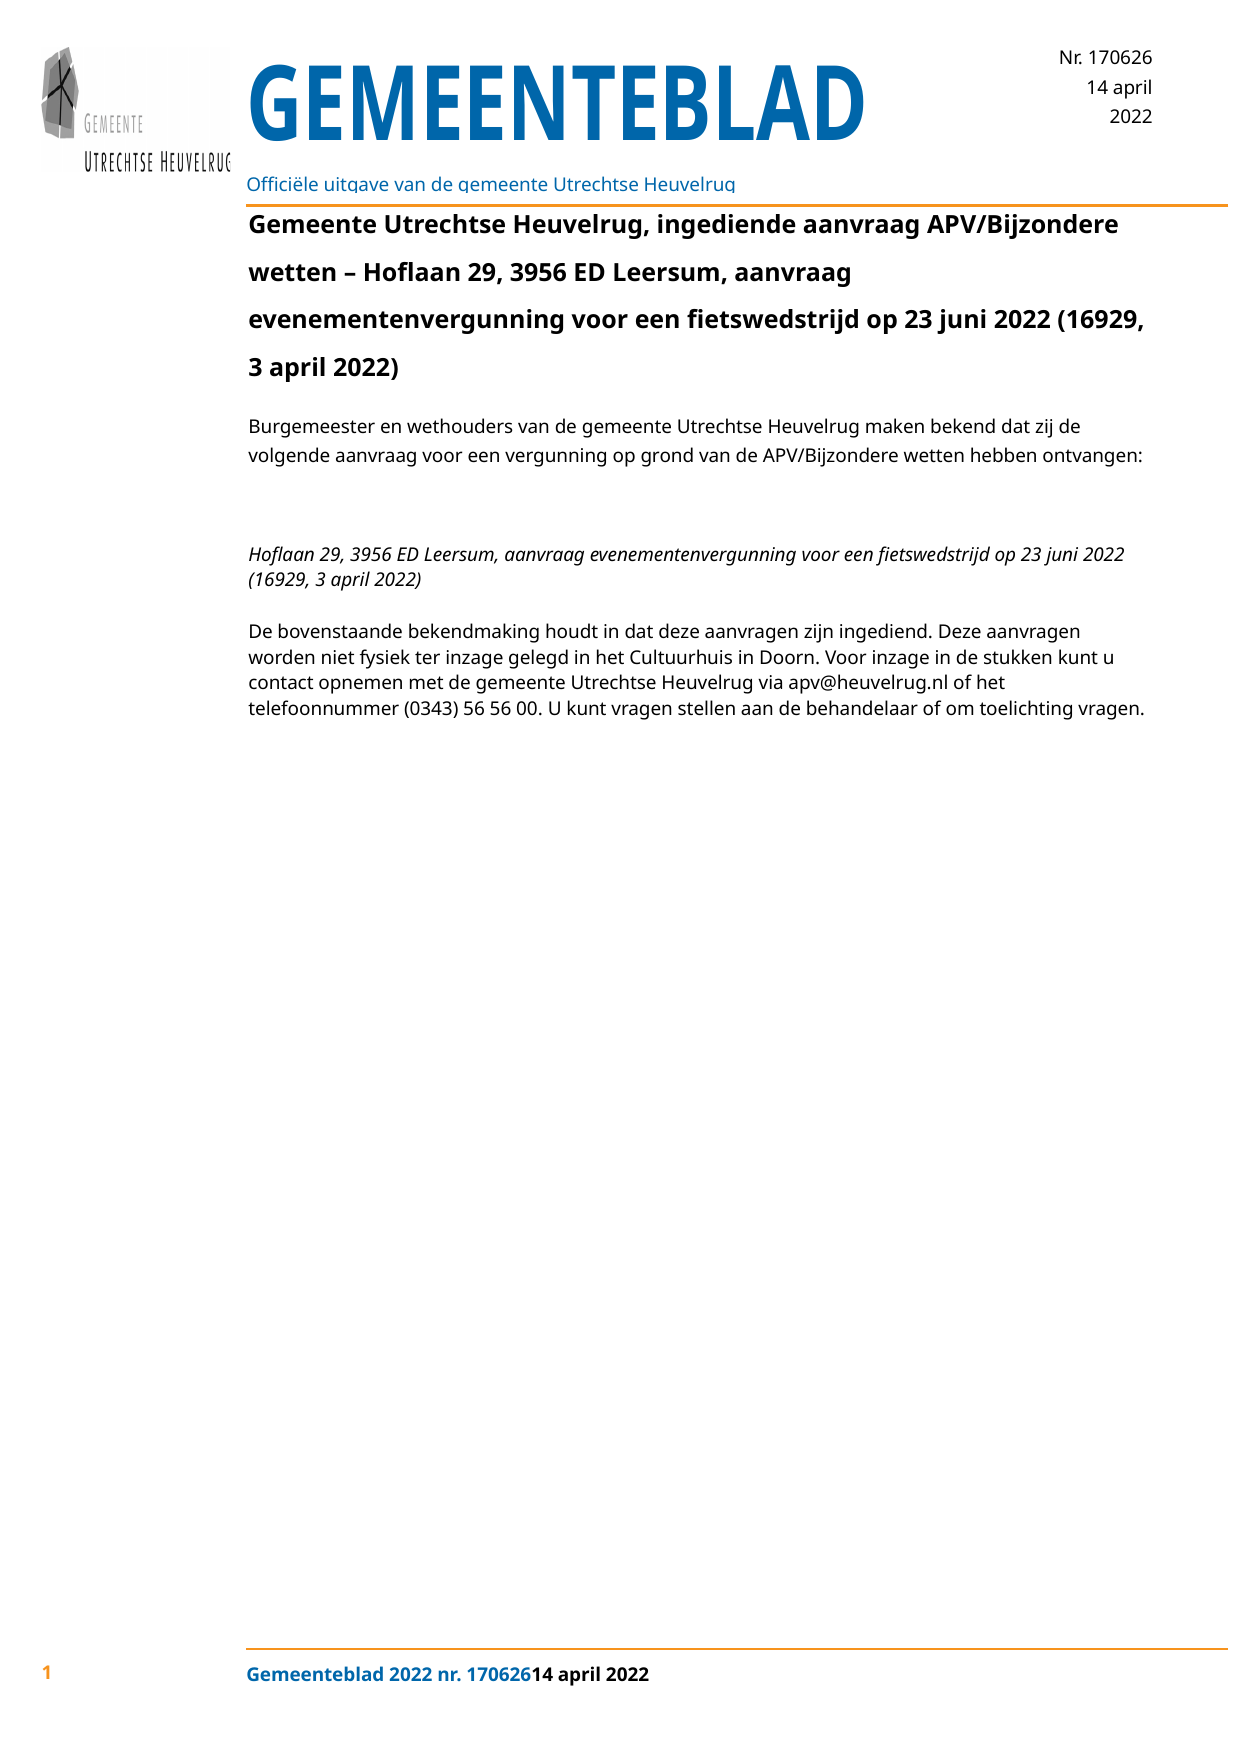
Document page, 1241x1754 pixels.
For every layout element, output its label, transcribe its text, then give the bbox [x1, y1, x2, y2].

text Burgemeester en wethouders van de gemeente Utrechtse Heuvelrug maken bekend dat zij de volgende aanvraag voor een vergunning op grond van de APV/Bijzondere wetten hebben ontvangen: [248, 413, 1152, 468]
text De bovenstaande bekendmaking houdt in dat deze aanvragen zijn ingediend. Deze aanvragen worden niet fysiek ter inzage gelegd in het Cultuurhuis in Doorn. Voor inzage in de stukken kunt u contact opnemen met de gemeente Utrechtse Heuvelrug via apv@heuvelrug.nl of het telefoonnummer (0343) 56 56 00. U kunt vragen stellen aan de behandelaar of om toelichting vragen. [248, 618, 1152, 721]
text Hoflaan 29, 3956 ED Leersum, aanvraag evenementenvergunning voor een fietswedstrijd op 23 juni 2022 (16929, 3 april 2022) [248, 541, 1152, 592]
text Gemeente Utrechtse Heuvelrug, ingediende aanvraag APV/Bijzondere wetten – Hoflaan 29, 3956 ED Leersum, aanvraag evenementenvergunning voor een fietswedstrijd op 23 juni 2022 (16929, 3 april 2022) [248, 207, 1152, 384]
picture [41, 47, 231, 172]
